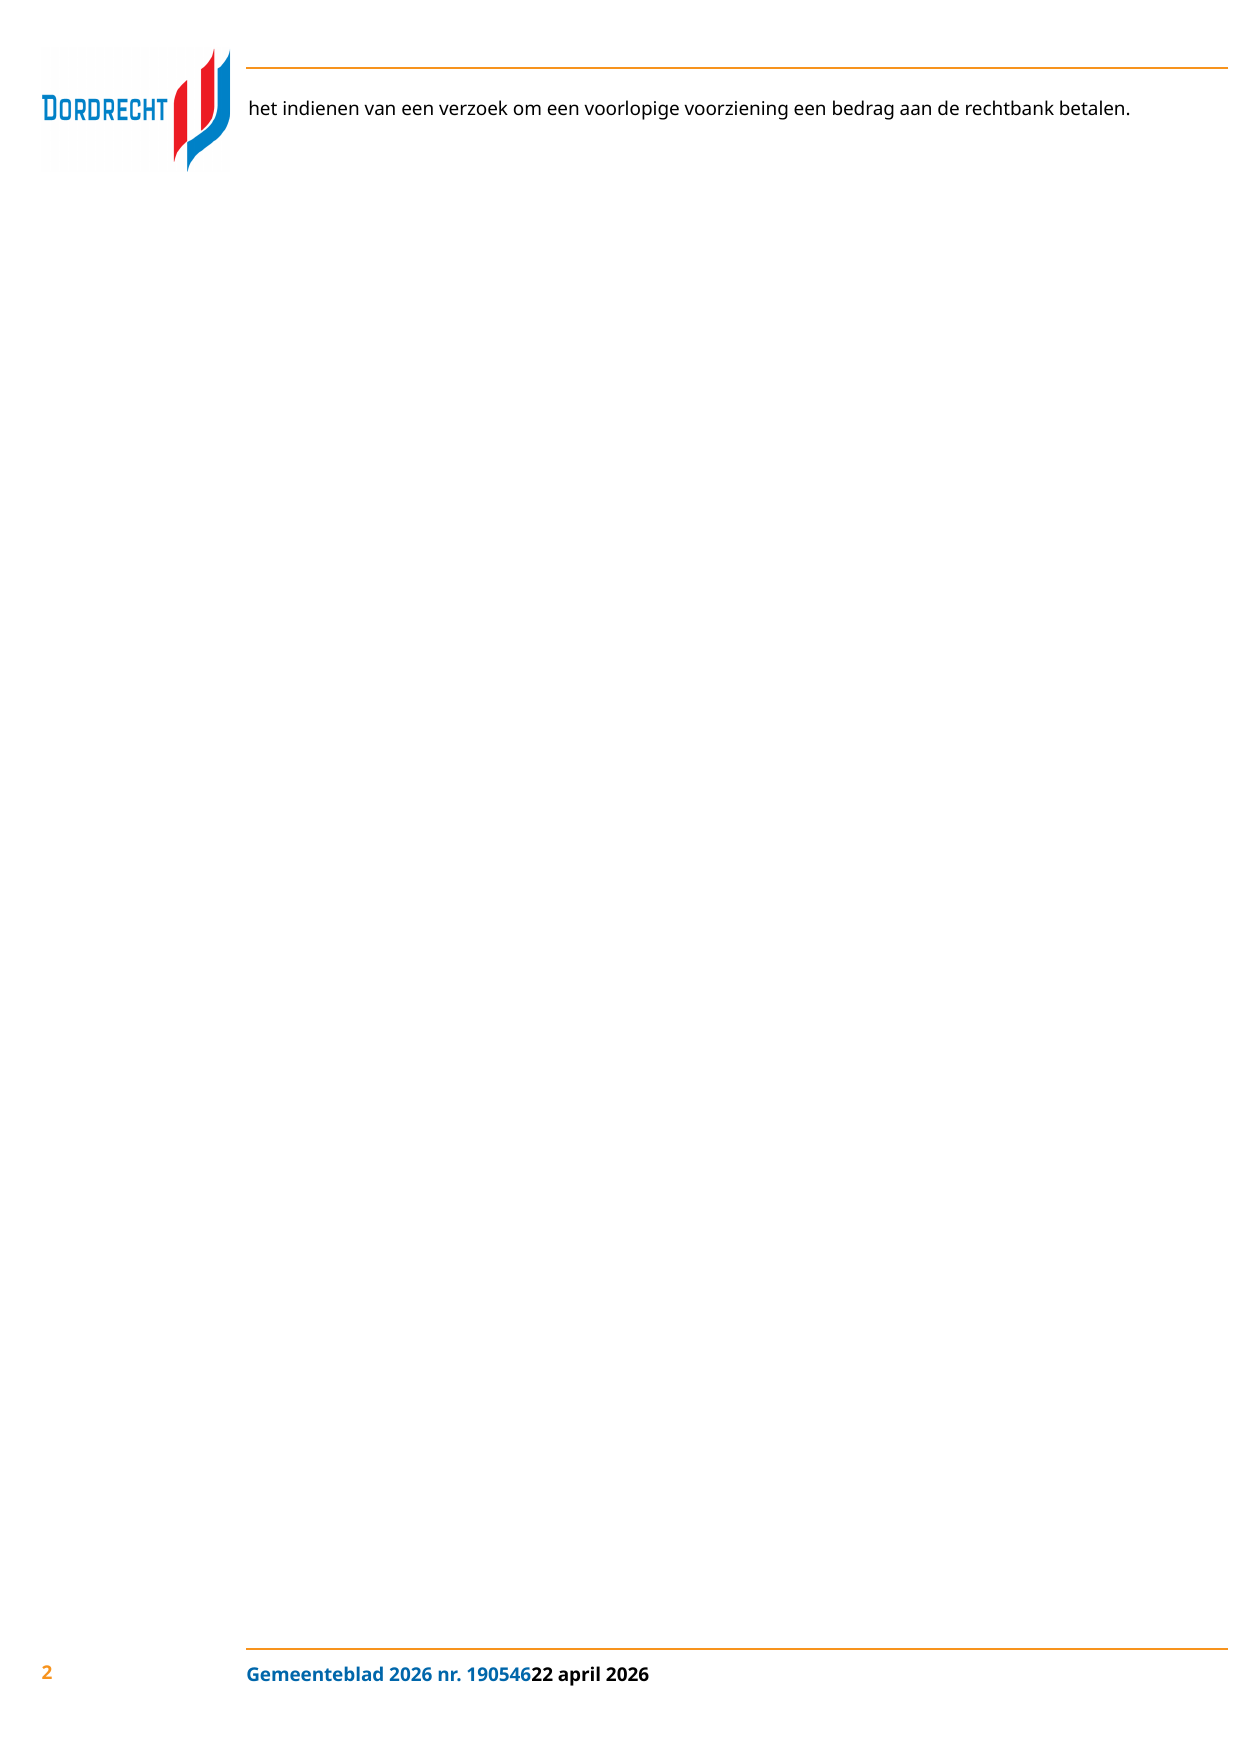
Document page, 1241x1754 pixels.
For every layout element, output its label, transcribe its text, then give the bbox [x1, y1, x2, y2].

text het indienen van een verzoek om een voorlopige voorziening een bedrag aan de rechtbank betalen. [248, 95, 1152, 121]
picture [41, 47, 231, 172]
